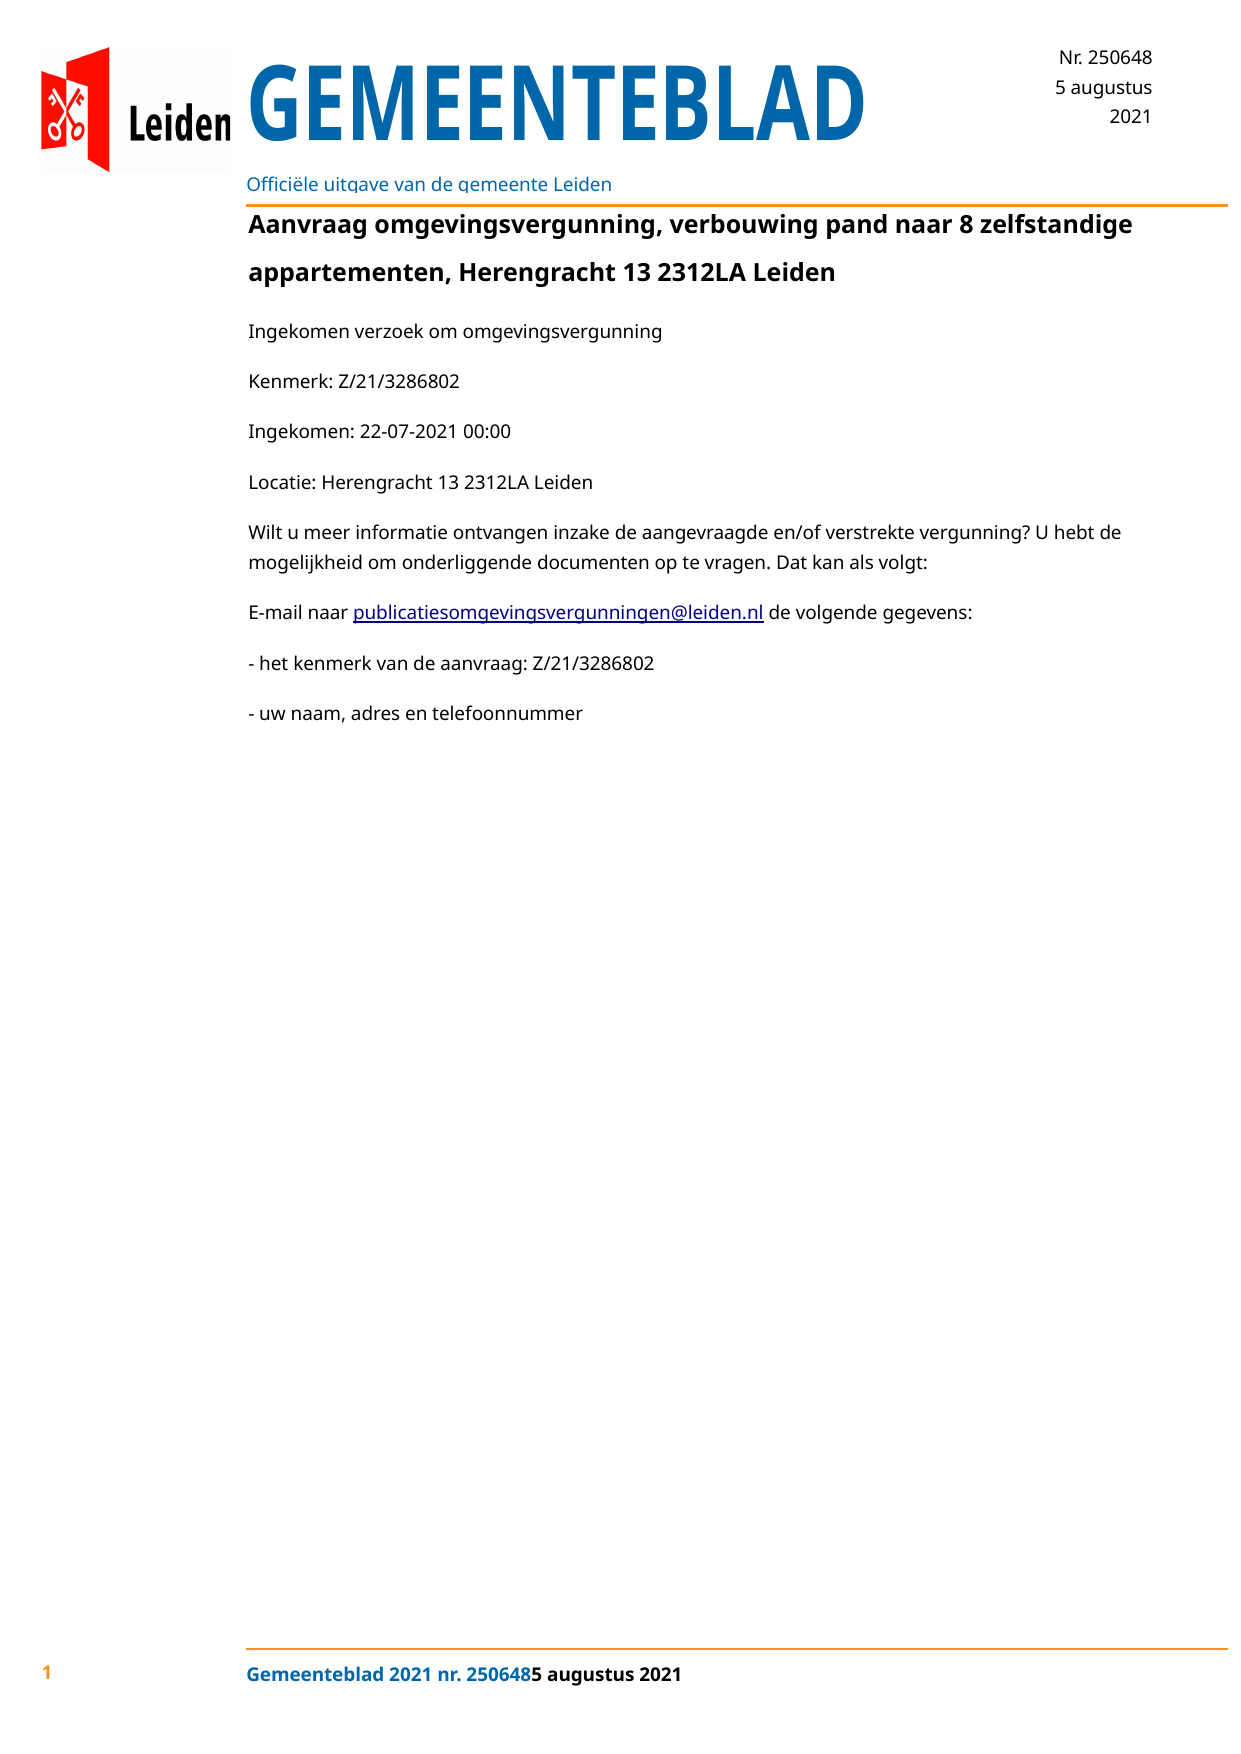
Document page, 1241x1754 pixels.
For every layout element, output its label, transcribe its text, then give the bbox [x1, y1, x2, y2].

text Ingekomen verzoek om omgevingsvergunning [248, 318, 1152, 344]
text Aanvraag omgevingsvergunning, verbouwing pand naar 8 zelfstandige appartementen, Herengracht 13 2312LA Leiden [248, 207, 1152, 288]
text Locatie: Herengracht 13 2312LA Leiden [248, 469, 1152, 495]
text - het kenmerk van de aanvraag: Z/21/3286802 [248, 650, 1152, 676]
text - uw naam, adres en telefoonnummer [248, 700, 1152, 726]
text Ingekomen: 22-07-2021 00:00 [248, 419, 1152, 444]
picture [41, 47, 231, 172]
text Kenmerk: Z/21/3286802 [248, 368, 1152, 394]
text E-mail naar publicatiesomgevingsvergunningen@leiden.nl de volgende gegevens: [248, 599, 1152, 625]
text Wilt u meer informatie ontvangen inzake de aangevraagde en/of verstrekte vergunning? U hebt de mogelijkheid om onderliggende documenten op te vragen. Dat kan als volgt: [248, 519, 1152, 575]
